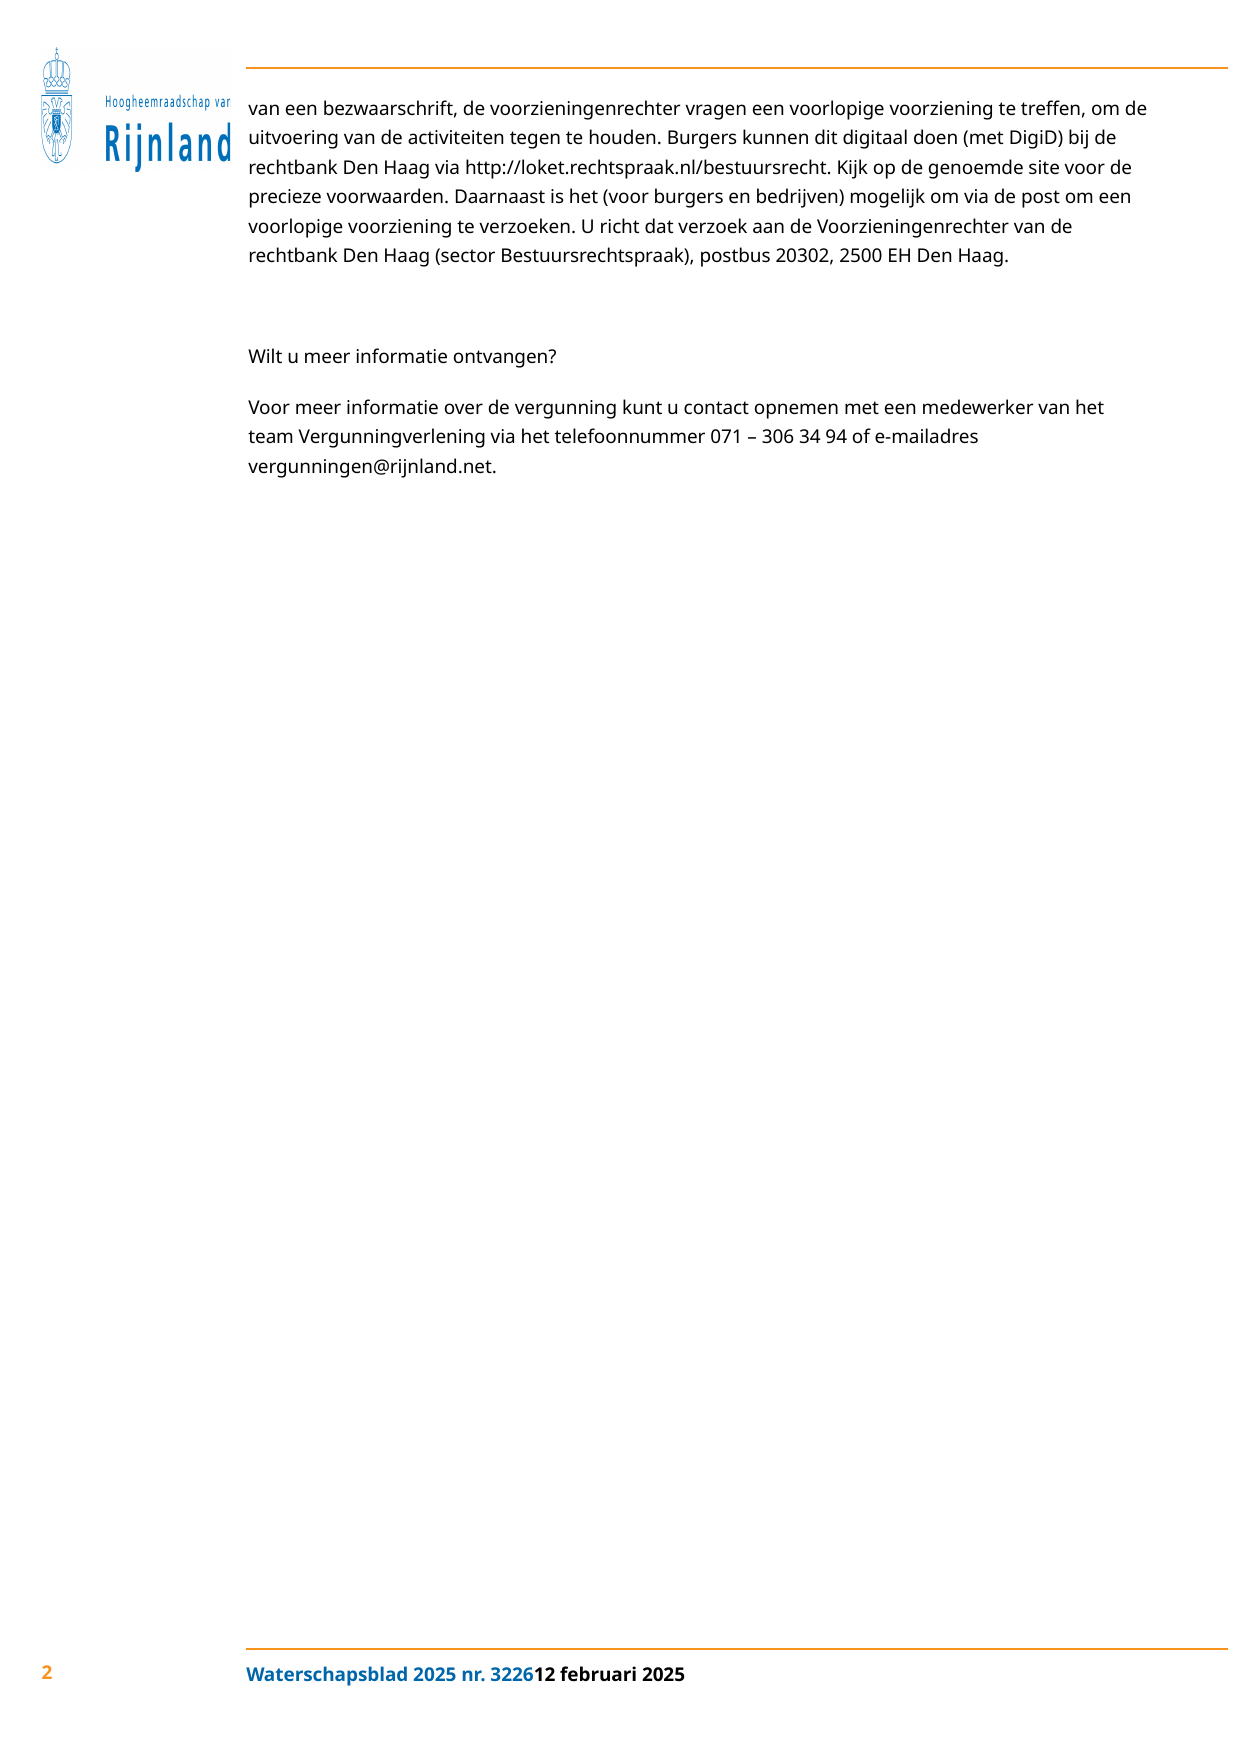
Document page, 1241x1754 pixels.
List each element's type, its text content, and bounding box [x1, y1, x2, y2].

text van een bezwaarschrift, de voorzieningenrechter vragen een voorlopige voorziening te treffen, om de uitvoering van de activiteiten tegen te houden. Burgers kunnen dit digitaal doen (met DigiD) bij de rechtbank Den Haag via http://loket.rechtspraak.nl/bestuursrecht. Kijk op de genoemde site voor de precieze voorwaarden. Daarnaast is het (voor burgers en bedrijven) mogelijk om via de post om een voorlopige voorziening te verzoeken. U richt dat verzoek aan de Voorzieningenrechter van de rechtbank Den Haag (sector Bestuursrechtspraak), postbus 20302, 2500 EH Den Haag. [248, 95, 1152, 268]
text Voor meer informatie over de vergunning kunt u contact opnemen met een medewerker van het team Vergunningverlening via het telefoonnummer 071 – 306 34 94 of e-mailadres vergunningen@rijnland.net. [248, 394, 1152, 479]
picture [41, 47, 231, 172]
text Wilt u meer informatie ontvangen? [248, 343, 1152, 369]
